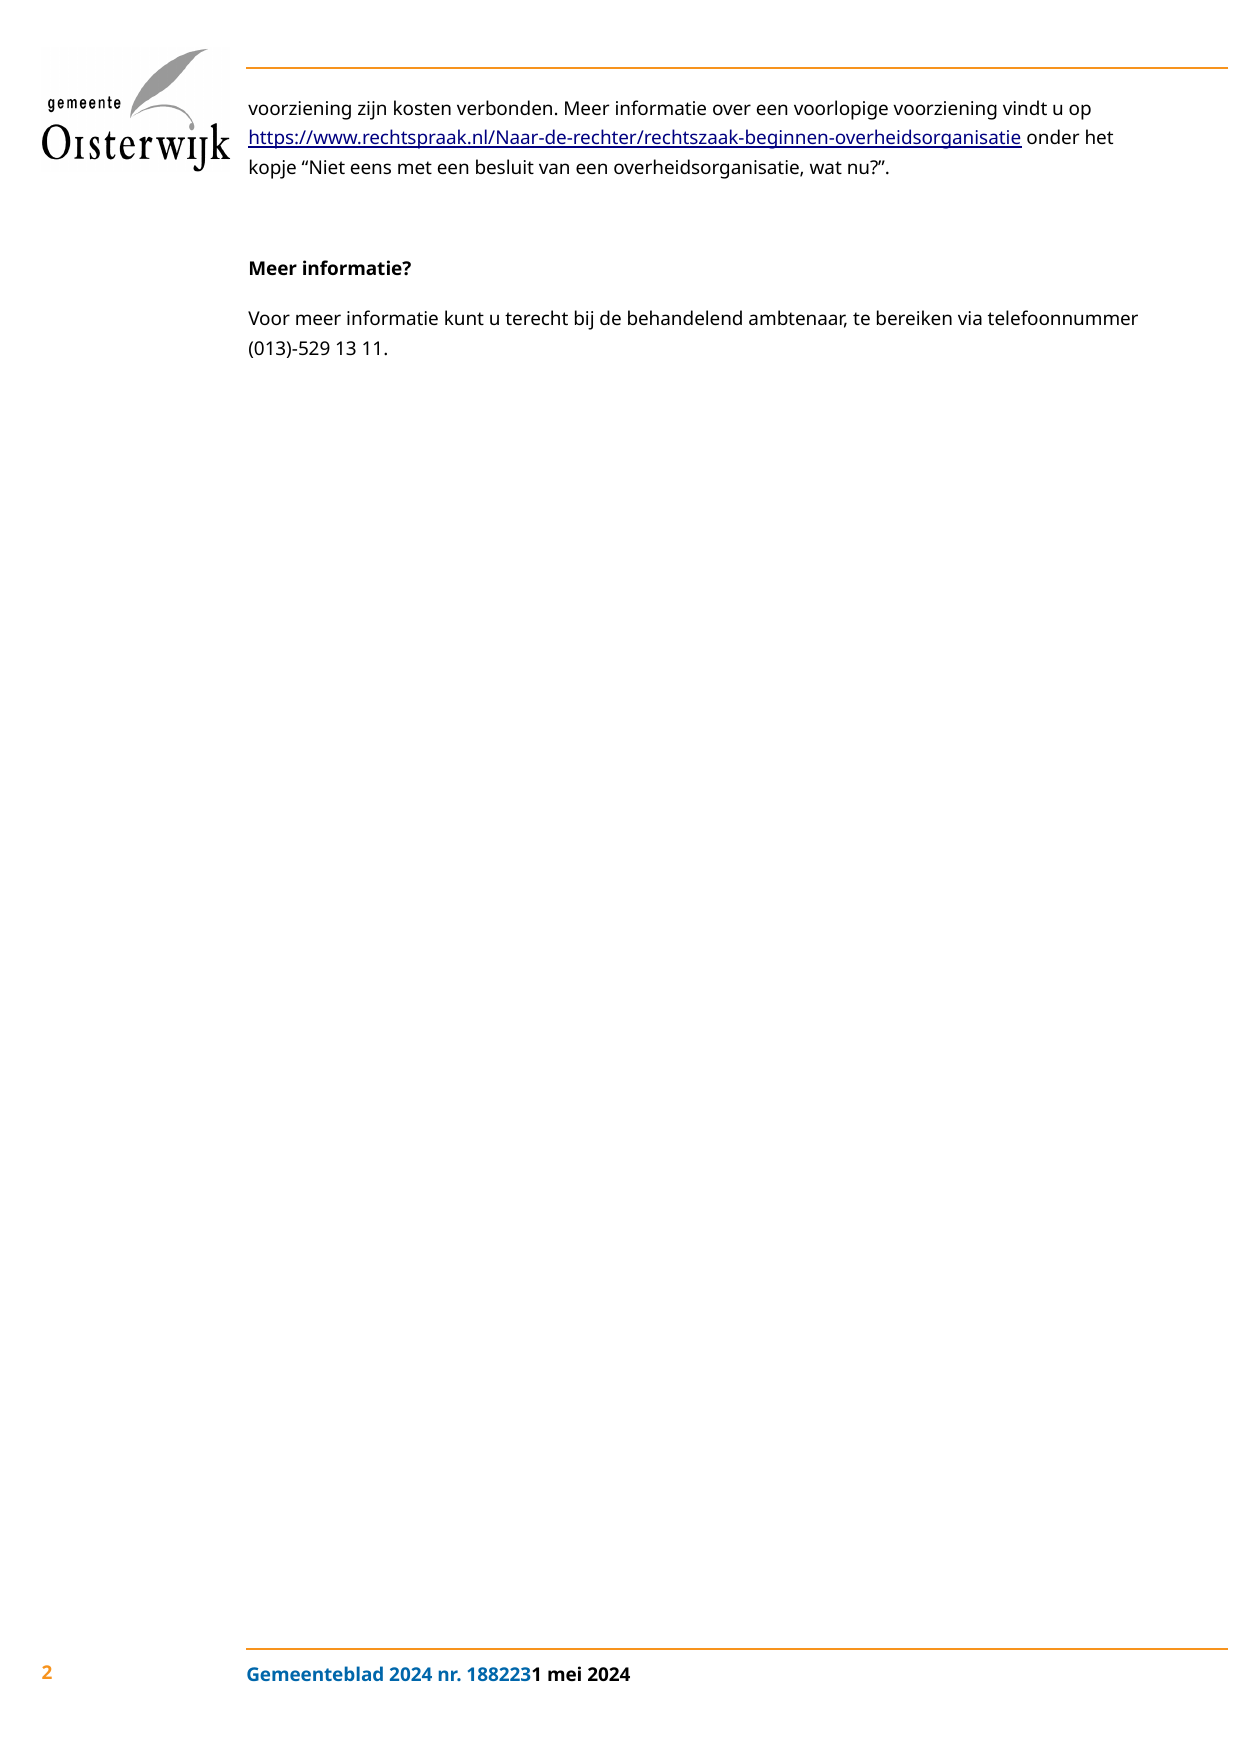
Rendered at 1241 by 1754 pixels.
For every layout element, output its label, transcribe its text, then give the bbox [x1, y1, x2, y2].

picture [41, 47, 231, 172]
text voorziening zijn kosten verbonden. Meer informatie over een voorlopige voorziening vindt u op https://www.rechtspraak.nl/Naar-de-rechter/rechtszaak-beginnen-overheidsorganisatie onder het kopje “Niet eens met een besluit van een overheidsorganisatie, wat nu?”. [248, 95, 1152, 180]
text Meer informatie? [248, 255, 1152, 281]
text Voor meer informatie kunt u terecht bij de behandelend ambtenaar, te bereiken via telefoonnummer (013)-529 13 11. [248, 305, 1152, 361]
